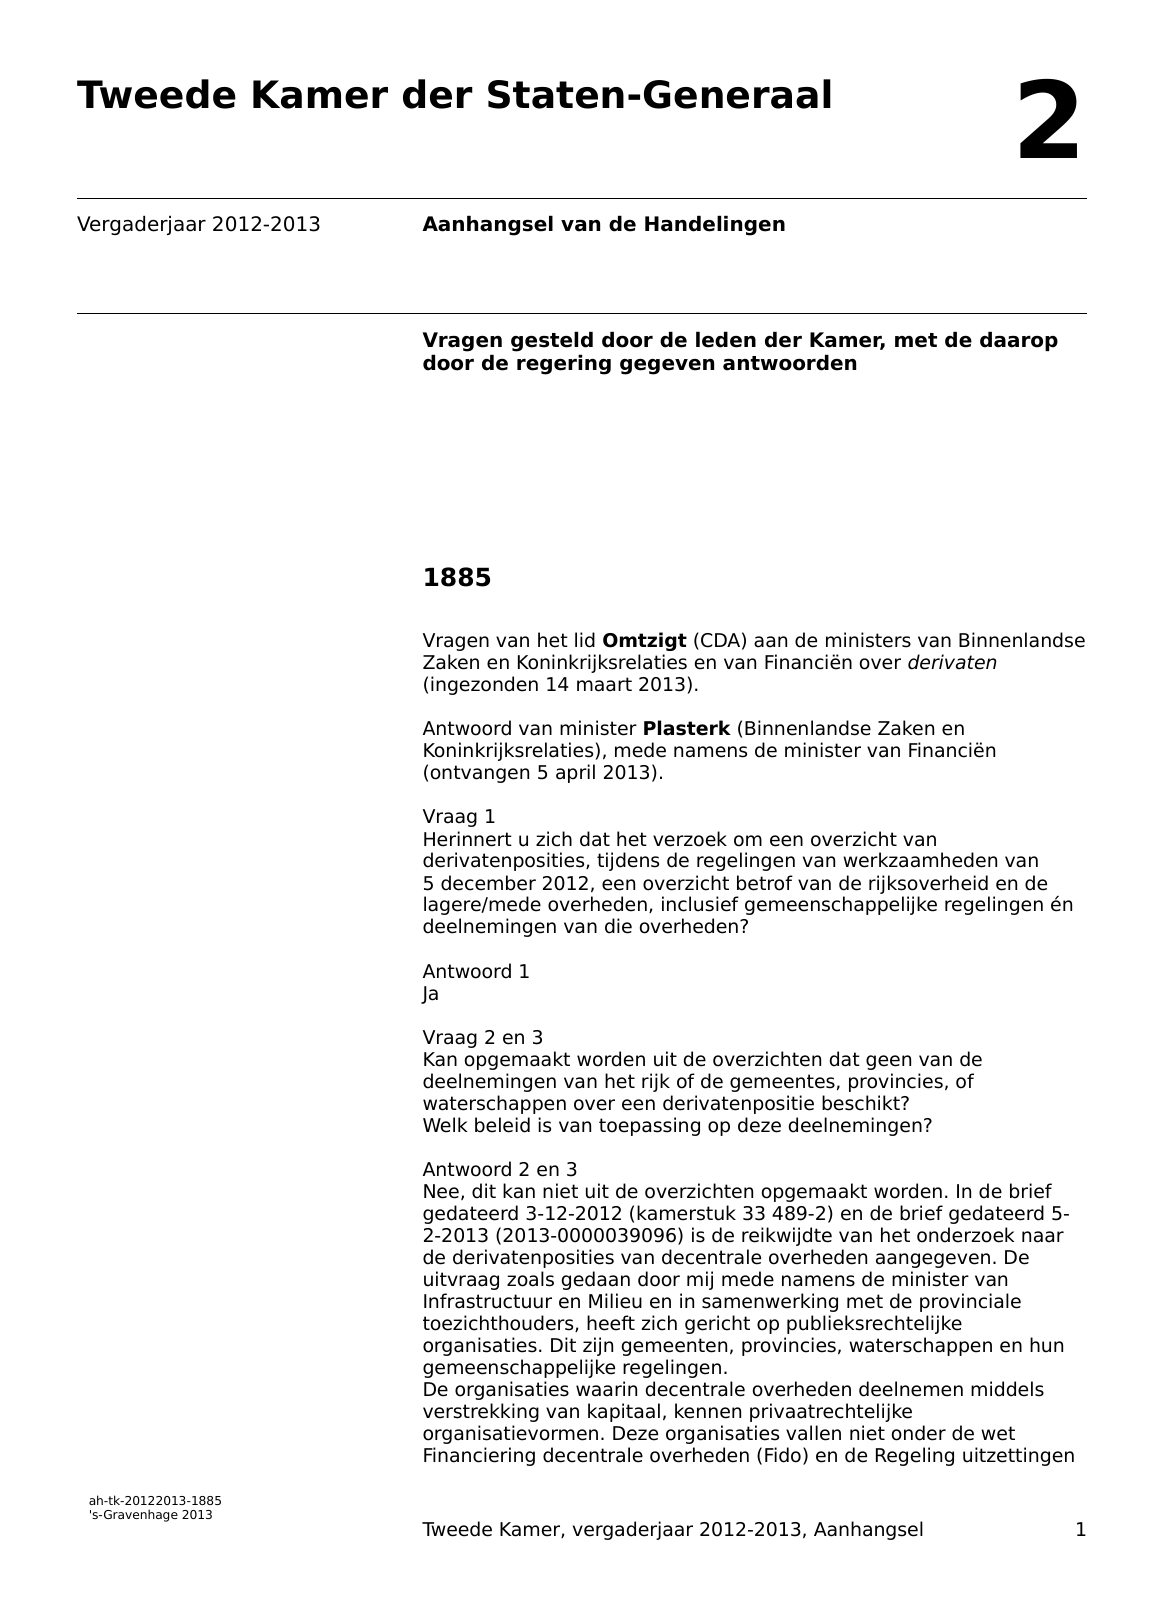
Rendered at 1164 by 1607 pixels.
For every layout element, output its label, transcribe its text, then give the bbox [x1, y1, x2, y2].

text 1885 [422, 563, 1087, 592]
text Vragen van het lid Omtzigt (CDA) aan de ministers van Binnenlandse Zaken en Koninkrijksrelaties en van Financiën over derivaten (ingezonden 14 maart 2013). [422, 630, 1087, 696]
table_cell [77, 314, 422, 375]
text Kan opgemaakt worden uit de overzichten dat geen van de deelnemingen van het rijk of de gemeentes, provincies, of waterschappen over een derivatenpositie beschikt? [422, 1049, 1087, 1114]
text Vraag 1 [422, 806, 1087, 828]
text Welk beleid is van toepassing op deze deelnemingen? [422, 1114, 1087, 1137]
text Nee, dit kan niet uit de overzichten opgemaakt worden. In de brief gedateerd 3-12-2012 (kamerstuk 33 489-2) en de brief gedateerd 5-2-2013 (2013-0000039096) is de reikwijdte van het onderzoek naar de derivatenposities van decentrale overheden aangegeven. De uitvraag zoals gedaan door mij mede namens de minister van Infrastructuur en Milieu en in samenwerking met de provinciale toezichthouders, heeft zich gericht op publieksrechtelijke organisaties. Dit zijn gemeenten, provincies, waterschappen en hun gemeenschappelijke regelingen. [422, 1181, 1087, 1378]
table_header Tweede Kamer der Staten-Generaal [77, 59, 886, 198]
text 's-Gravenhage 2013 [88, 1508, 323, 1522]
text Antwoord van minister Plasterk (Binnenlandse Zaken en Koninkrijksrelaties), mede namens de minister van Financiën (ontvangen 5 april 2013). [422, 718, 1087, 784]
table_cell Aanhangsel van de Handelingen [422, 199, 1087, 313]
text Vraag 2 en 3 [422, 1027, 1087, 1049]
table_cell Vragen gesteld door de leden der Kamer, met de daarop door de regering gegeven antwoorden [422, 314, 1087, 375]
table_header 2 [886, 59, 1087, 198]
text Antwoord 1 [422, 961, 1087, 982]
table_cell Vergaderjaar 2012-2013 [77, 199, 422, 313]
text Ja [422, 982, 1087, 1004]
text Herinnert u zich dat het verzoek om een overzicht van derivatenposities, tijdens de regelingen van werkzaamheden van 5 december 2012, een overzicht betrof van de rijksoverheid en de lagere/mede overheden, inclusief gemeenschappelijke regelingen én deelnemingen van die overheden? [422, 828, 1087, 938]
text Antwoord 2 en 3 [422, 1159, 1087, 1181]
text ah-tk-20122013-1885 [88, 1494, 323, 1508]
text De organisaties waarin decentrale overheden deelnemen middels verstrekking van kapitaal, kennen privaatrechtelijke organisatievormen. Deze organisaties vallen niet onder de wet Financiering decentrale overheden (Fido) en de Regeling uitzettingen [422, 1378, 1087, 1466]
